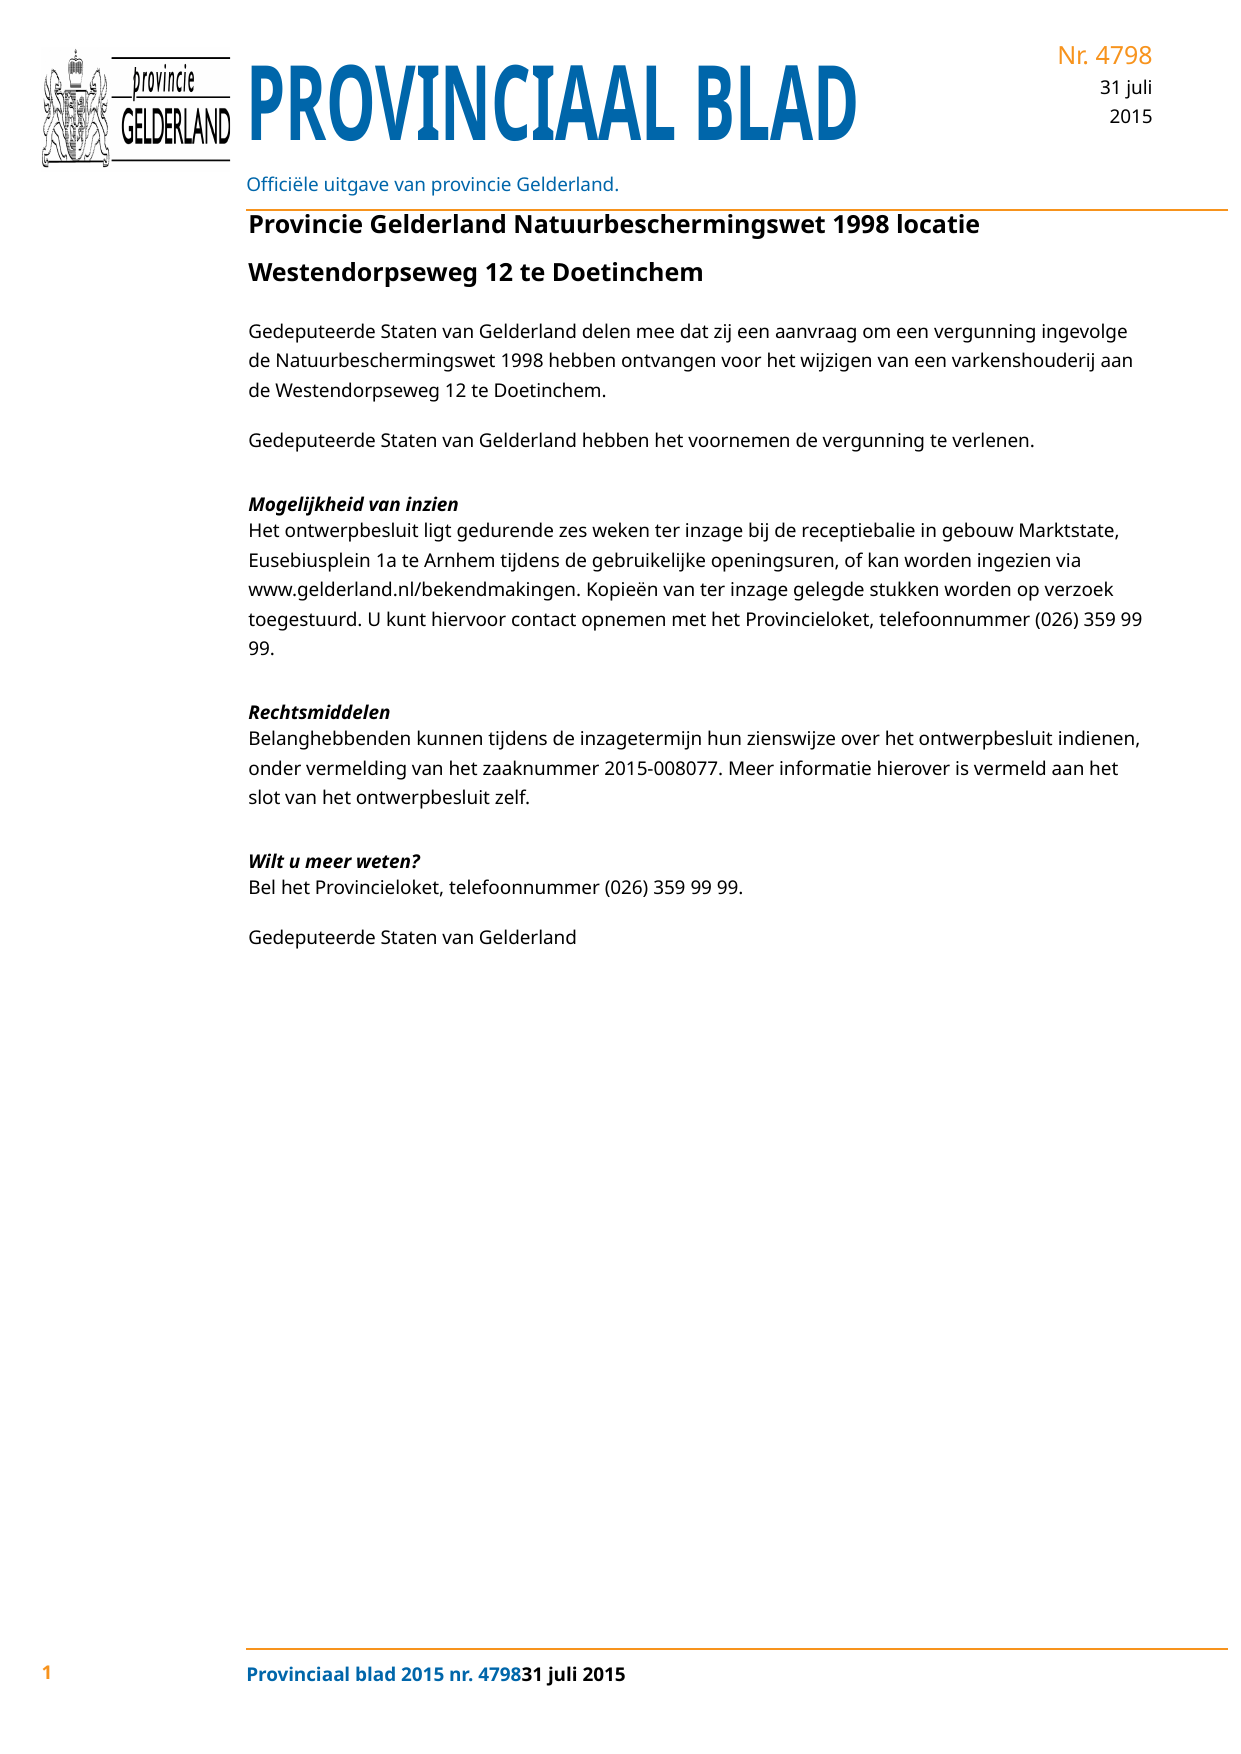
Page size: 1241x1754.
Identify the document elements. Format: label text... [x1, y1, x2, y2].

text Gedeputeerde Staten van Gelderland delen mee dat zij een aanvraag om een vergunning ingevolge de Natuurbeschermingswet 1998 hebben ontvangen voor het wijzigen van een varkenshouderij aan de Westendorpseweg 12 te Doetinchem. [248, 318, 1152, 403]
text Het ontwerpbesluit ligt gedurende zes weken ter inzage bij de receptiebalie in gebouw Marktstate, Eusebiusplein 1a te Arnhem tijdens de gebruikelijke openingsuren, of kan worden ingezien via www.gelderland.nl/bekendmakingen. Kopieën van ter inzage gelegde stukken worden op verzoek toegestuurd. U kunt hiervoor contact opnemen met het Provincieloket, telefoonnummer (026) 359 99 99. [248, 517, 1152, 661]
text Mogelijkheid van inzien [248, 491, 1152, 517]
text Gedeputeerde Staten van Gelderland hebben het voornemen de vergunning te verlenen. [248, 427, 1152, 453]
text Bel het Provincieloket, telefoonnummer (026) 359 99 99. [248, 874, 1152, 900]
text Gedeputeerde Staten van Gelderland [248, 924, 1152, 950]
picture [41, 47, 231, 172]
text Belanghebbenden kunnen tijdens de inzagetermijn hun zienswijze over het ontwerpbesluit indienen, onder vermelding van het zaaknummer 2015-008077. Meer informatie hierover is vermeld aan het slot van het ontwerpbesluit zelf. [248, 725, 1152, 810]
text Wilt u meer weten? [248, 848, 1152, 874]
text Rechtsmiddelen [248, 699, 1152, 725]
text Provincie Gelderland Natuurbeschermingswet 1998 locatie Westendorpseweg 12 te Doetinchem [248, 211, 1152, 288]
